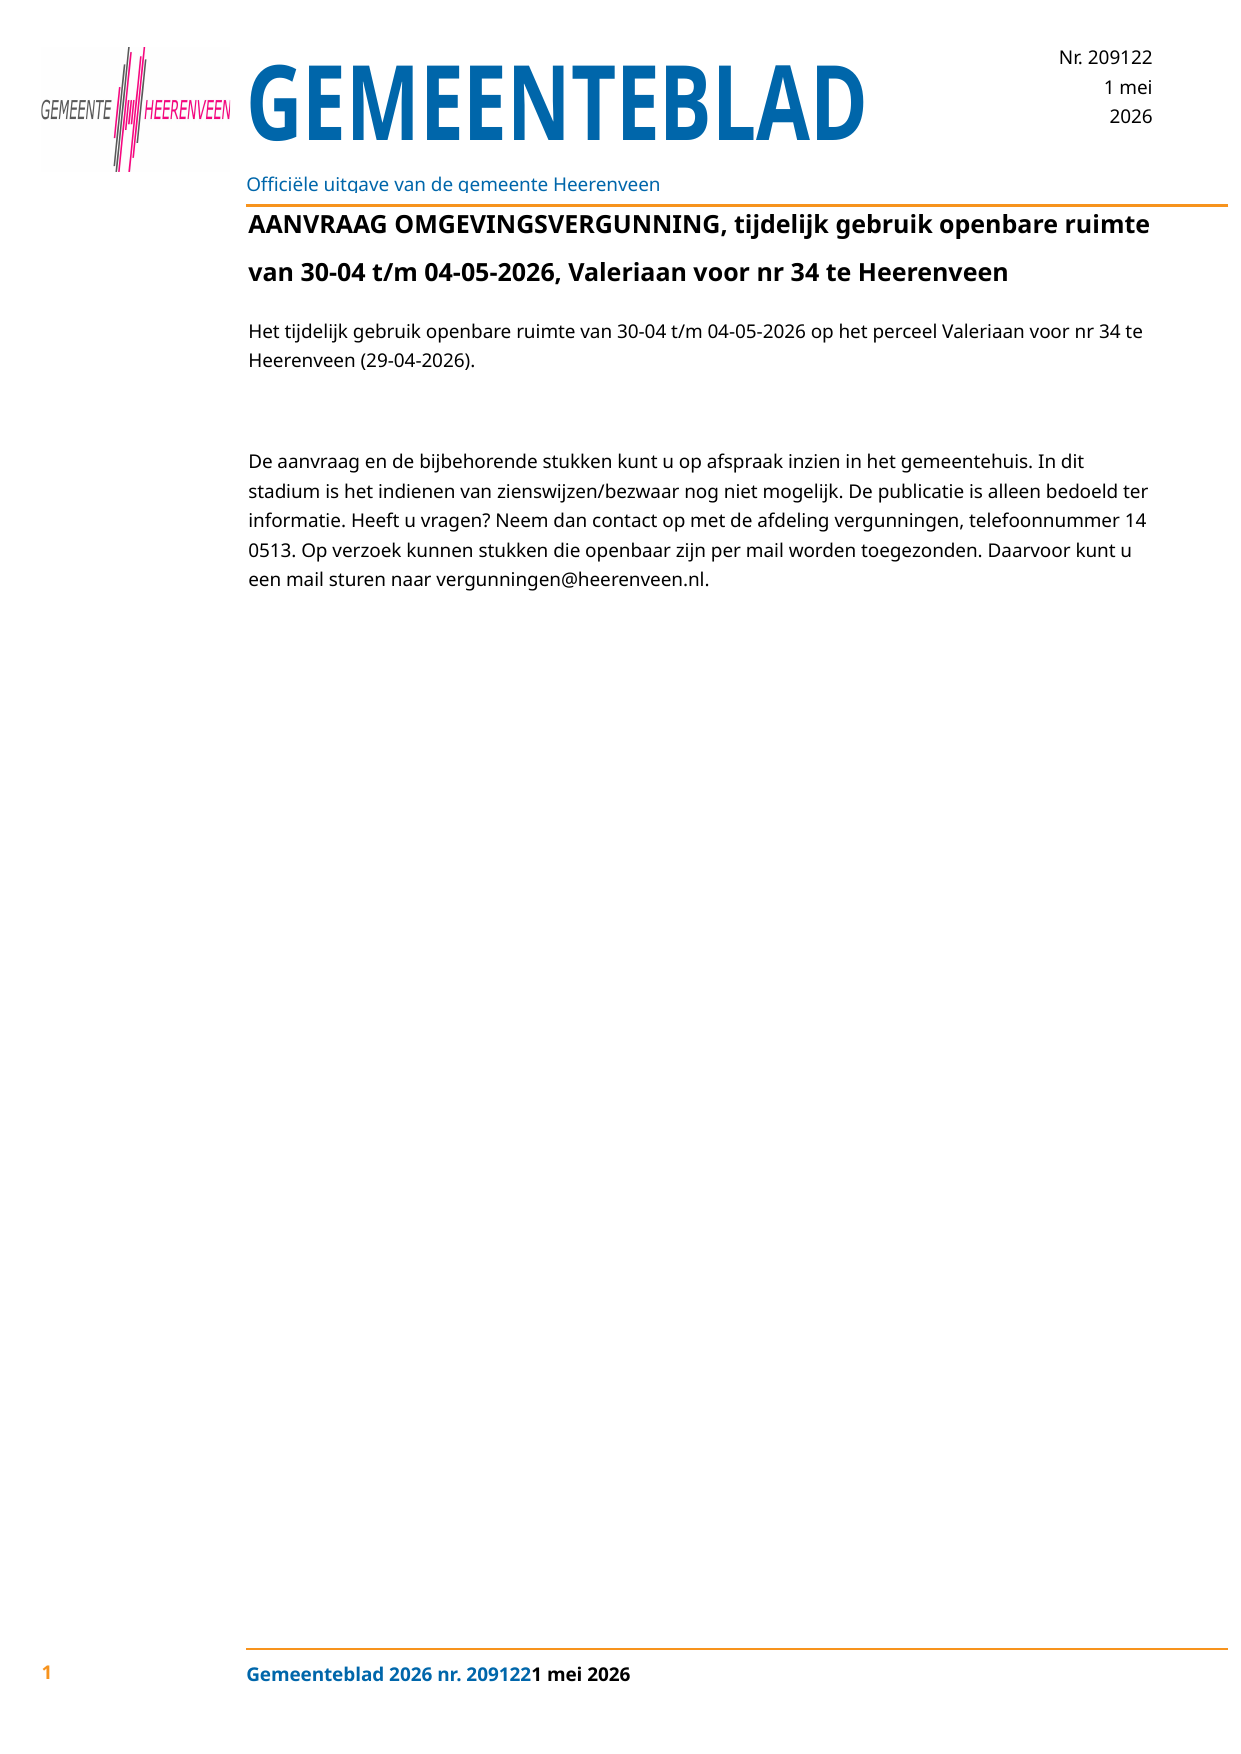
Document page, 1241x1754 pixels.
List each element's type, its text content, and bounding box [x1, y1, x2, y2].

picture [41, 47, 231, 172]
text AANVRAAG OMGEVINGSVERGUNNING, tijdelijk gebruik openbare ruimte van 30-04 t/m 04-05-2026, Valeriaan voor nr 34 te Heerenveen [248, 207, 1152, 288]
text Het tijdelijk gebruik openbare ruimte van 30-04 t/m 04-05-2026 op het perceel Valeriaan voor nr 34 te Heerenveen (29-04-2026). [248, 318, 1152, 373]
text De aanvraag en de bijbehorende stukken kunt u op afspraak inzien in het gemeentehuis. In dit stadium is het indienen van zienswijzen/bezwaar nog niet mogelijk. De publicatie is alleen bedoeld ter informatie. Heeft u vragen? Neem dan contact op met de afdeling vergunningen, telefoonnummer 14 0513. Op verzoek kunnen stukken die openbaar zijn per mail worden toegezonden. Daarvoor kunt u een mail sturen naar vergunningen@heerenveen.nl. [248, 448, 1152, 592]
